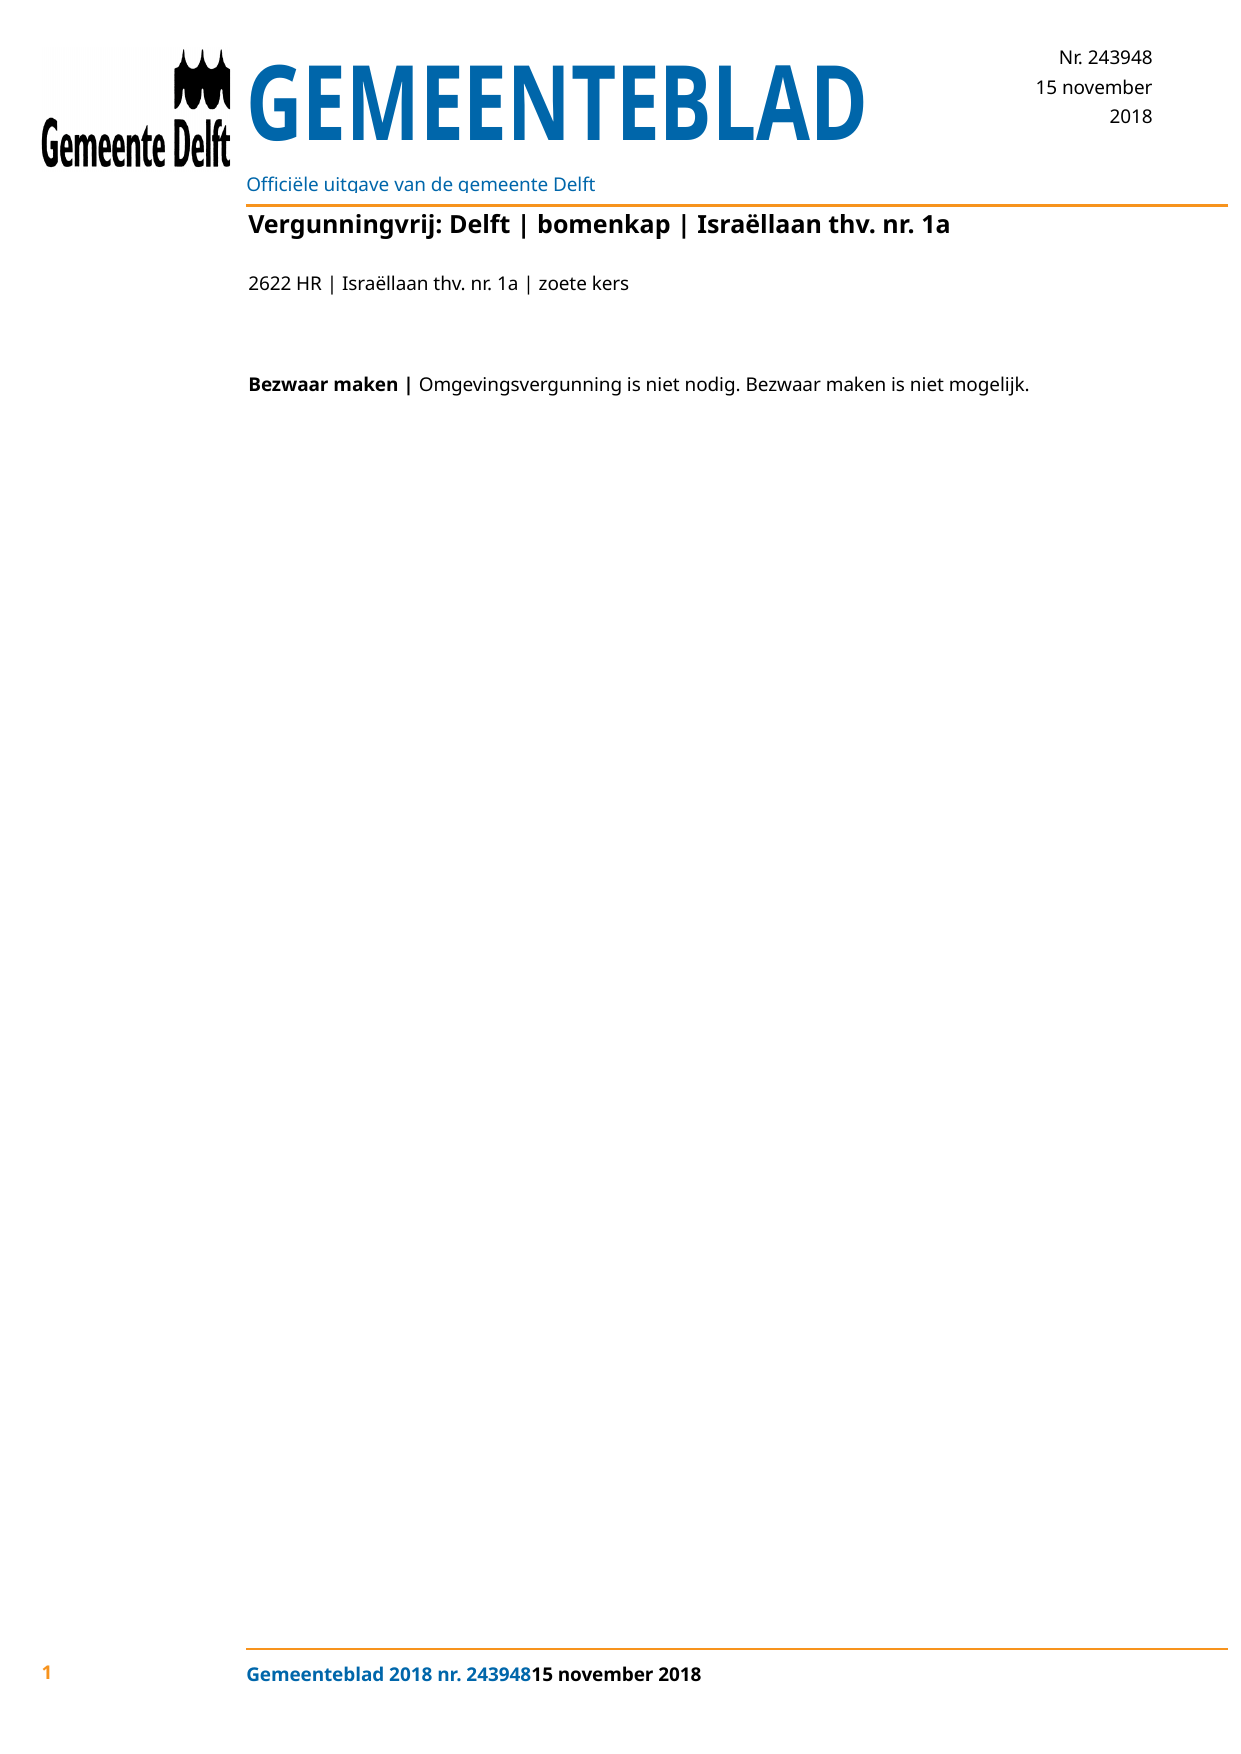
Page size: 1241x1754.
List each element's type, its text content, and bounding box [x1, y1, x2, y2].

picture [41, 47, 231, 172]
text Vergunningvrij: Delft | bomenkap | Israëllaan thv. nr. 1a [248, 207, 1152, 241]
text Bezwaar maken | Omgevingsvergunning is niet nodig. Bezwaar maken is niet mogelijk. [248, 371, 1152, 397]
text 2622 HR | Israëllaan thv. nr. 1a | zoete kers [248, 270, 1152, 296]
